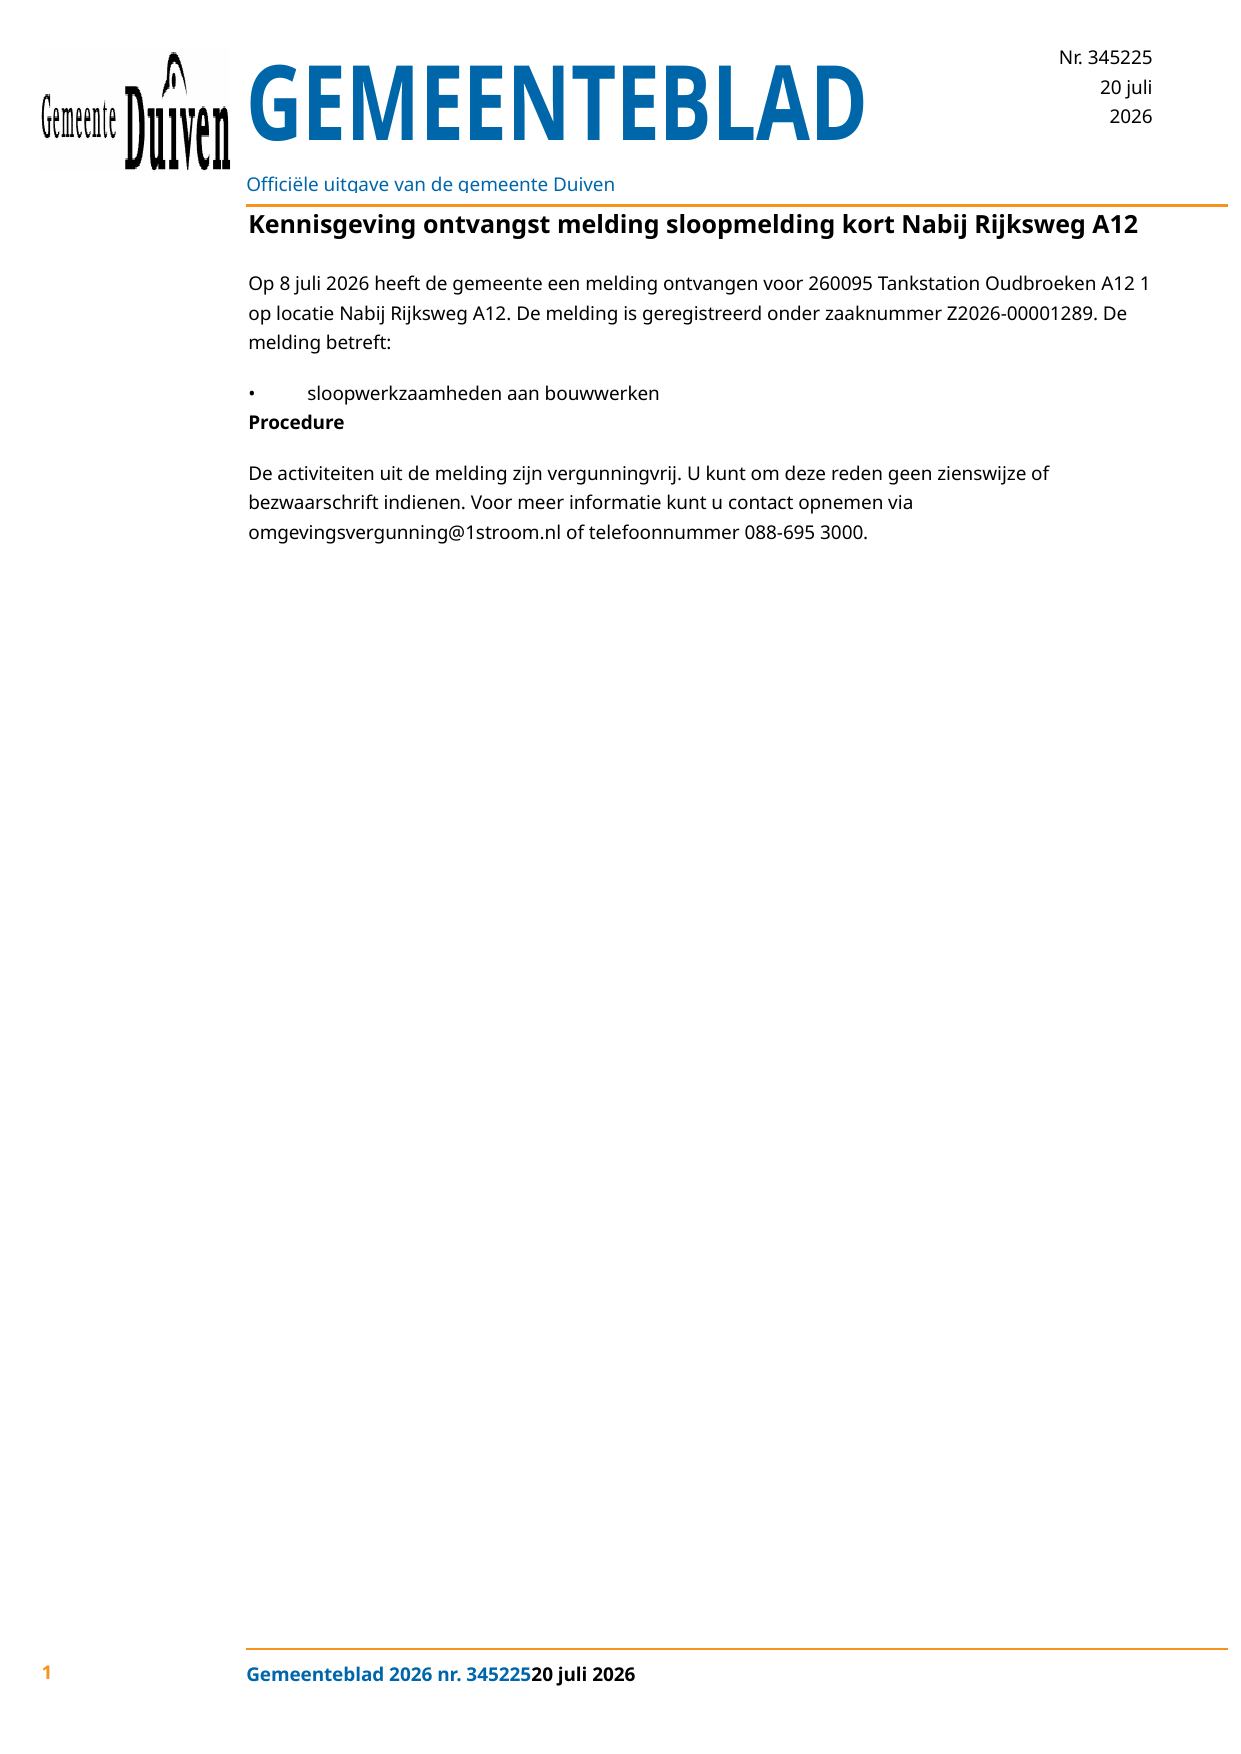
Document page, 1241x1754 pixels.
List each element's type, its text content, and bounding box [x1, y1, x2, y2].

text Procedure [248, 409, 1152, 435]
text De activiteiten uit de melding zijn vergunningvrij. U kunt om deze reden geen zienswijze of bezwaarschrift indienen. Voor meer informatie kunt u contact opnemen via omgevingsvergunning@1stroom.nl of telefoonnummer 088-695 3000. [248, 460, 1152, 545]
picture [41, 47, 231, 172]
list sloopwerkzaamheden aan bouwwerken [248, 380, 1152, 406]
text Kennisgeving ontvangst melding sloopmelding kort Nabij Rijksweg A12 [248, 207, 1152, 241]
text Op 8 juli 2026 heeft de gemeente een melding ontvangen voor 260095 Tankstation Oudbroeken A12 1 op locatie Nabij Rijksweg A12. De melding is geregistreerd onder zaaknummer Z2026-00001289. De melding betreft: [248, 270, 1152, 355]
